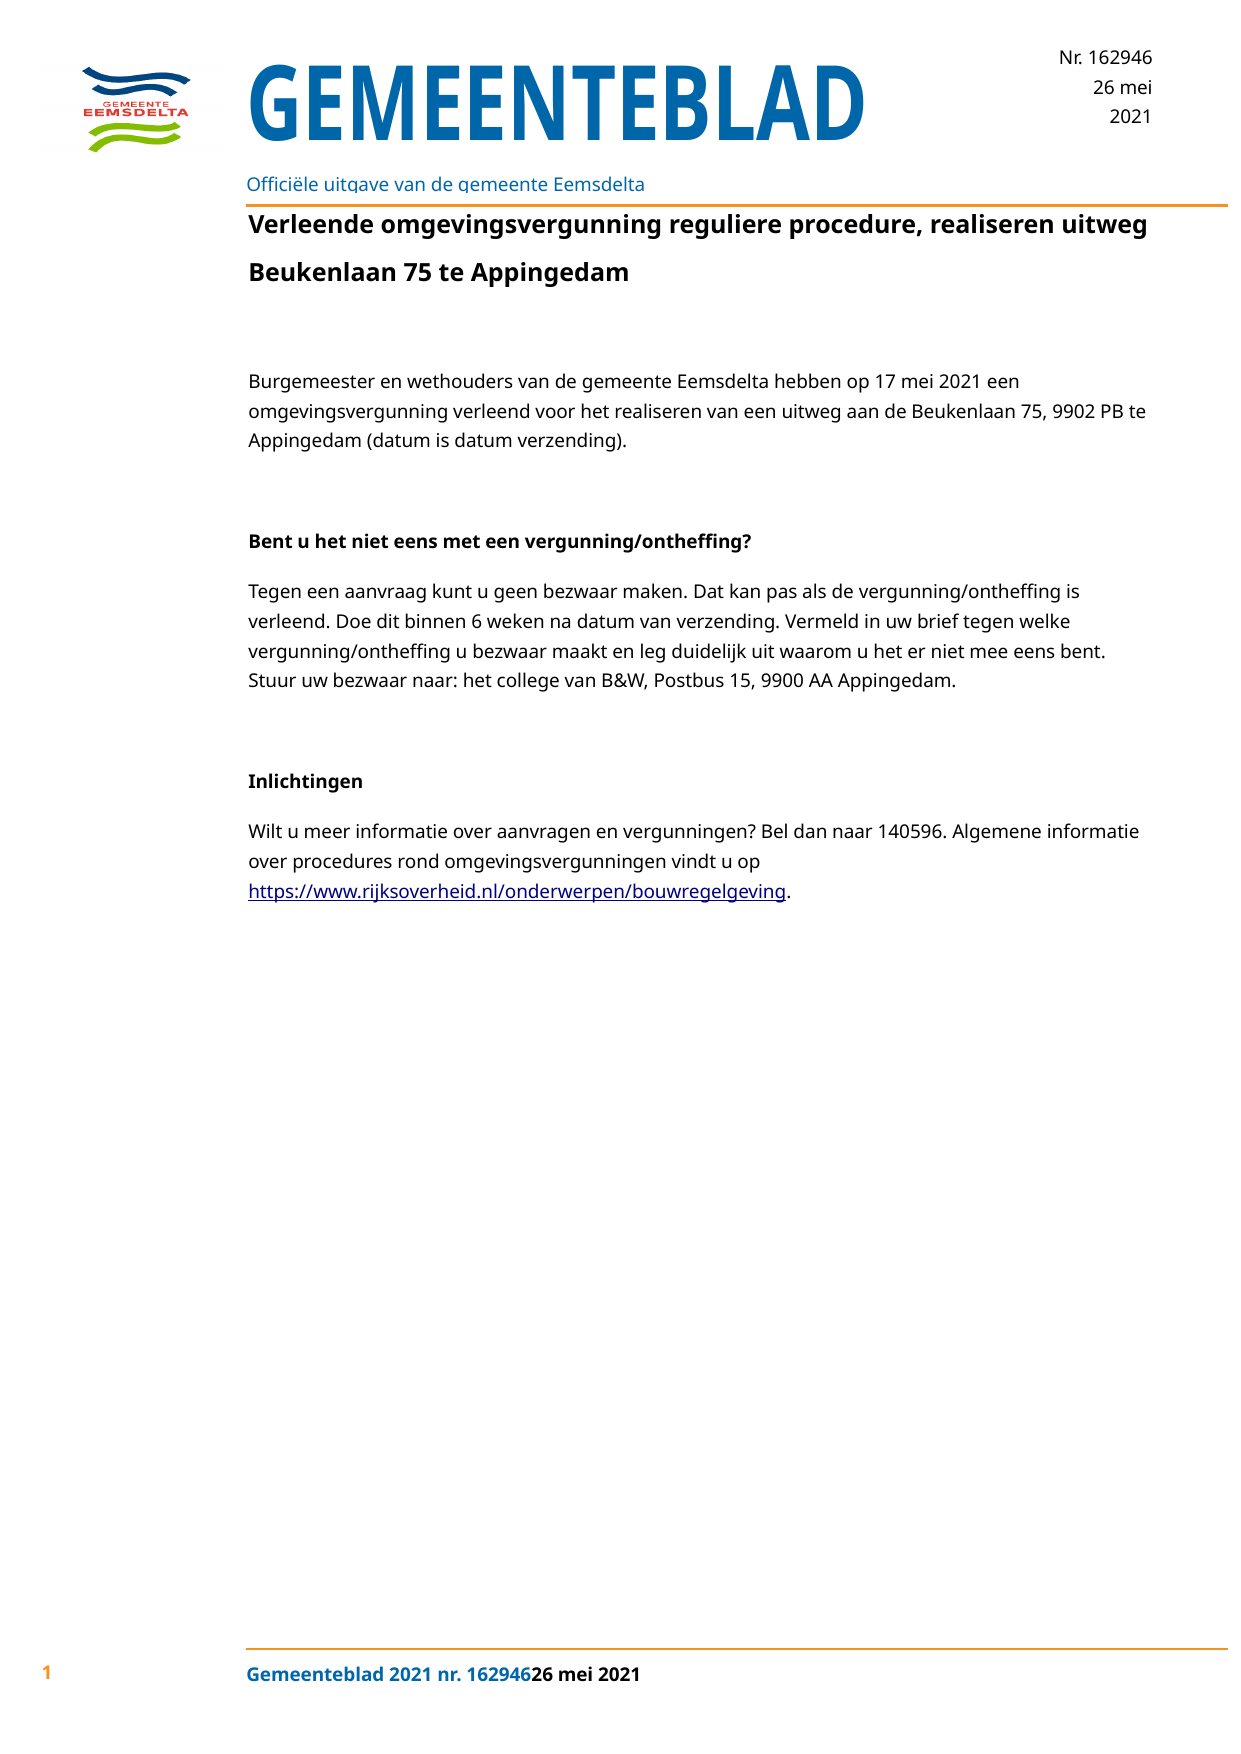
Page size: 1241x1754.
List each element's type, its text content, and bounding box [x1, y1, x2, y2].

picture [41, 47, 231, 172]
text Burgemeester en wethouders van de gemeente Eemsdelta hebben op 17 mei 2021 een omgevingsvergunning verleend voor het realiseren van een uitweg aan de Beukenlaan 75, 9902 PB te Appingedam (datum is datum verzending). [248, 368, 1152, 453]
text Verleende omgevingsvergunning reguliere procedure, realiseren uitweg Beukenlaan 75 te Appingedam [248, 207, 1152, 288]
text Wilt u meer informatie over aanvragen en vergunningen? Bel dan naar 140596. Algemene informatie over procedures rond omgevingsvergunningen vindt u op https://www.rijksoverheid.nl/onderwerpen/bouwregelgeving. [248, 819, 1152, 904]
text Inlichtingen [248, 768, 1152, 794]
text Bent u het niet eens met een vergunning/ontheffing? [248, 528, 1152, 554]
text Tegen een aanvraag kunt u geen bezwaar maken. Dat kan pas als de vergunning/ontheffing is verleend. Doe dit binnen 6 weken na datum van verzending. Vermeld in uw brief tegen welke vergunning/ontheffing u bezwaar maakt en leg duidelijk uit waarom u het er niet mee eens bent. Stuur uw bezwaar naar: het college van B&W, Postbus 15, 9900 AA Appingedam. [248, 579, 1152, 693]
